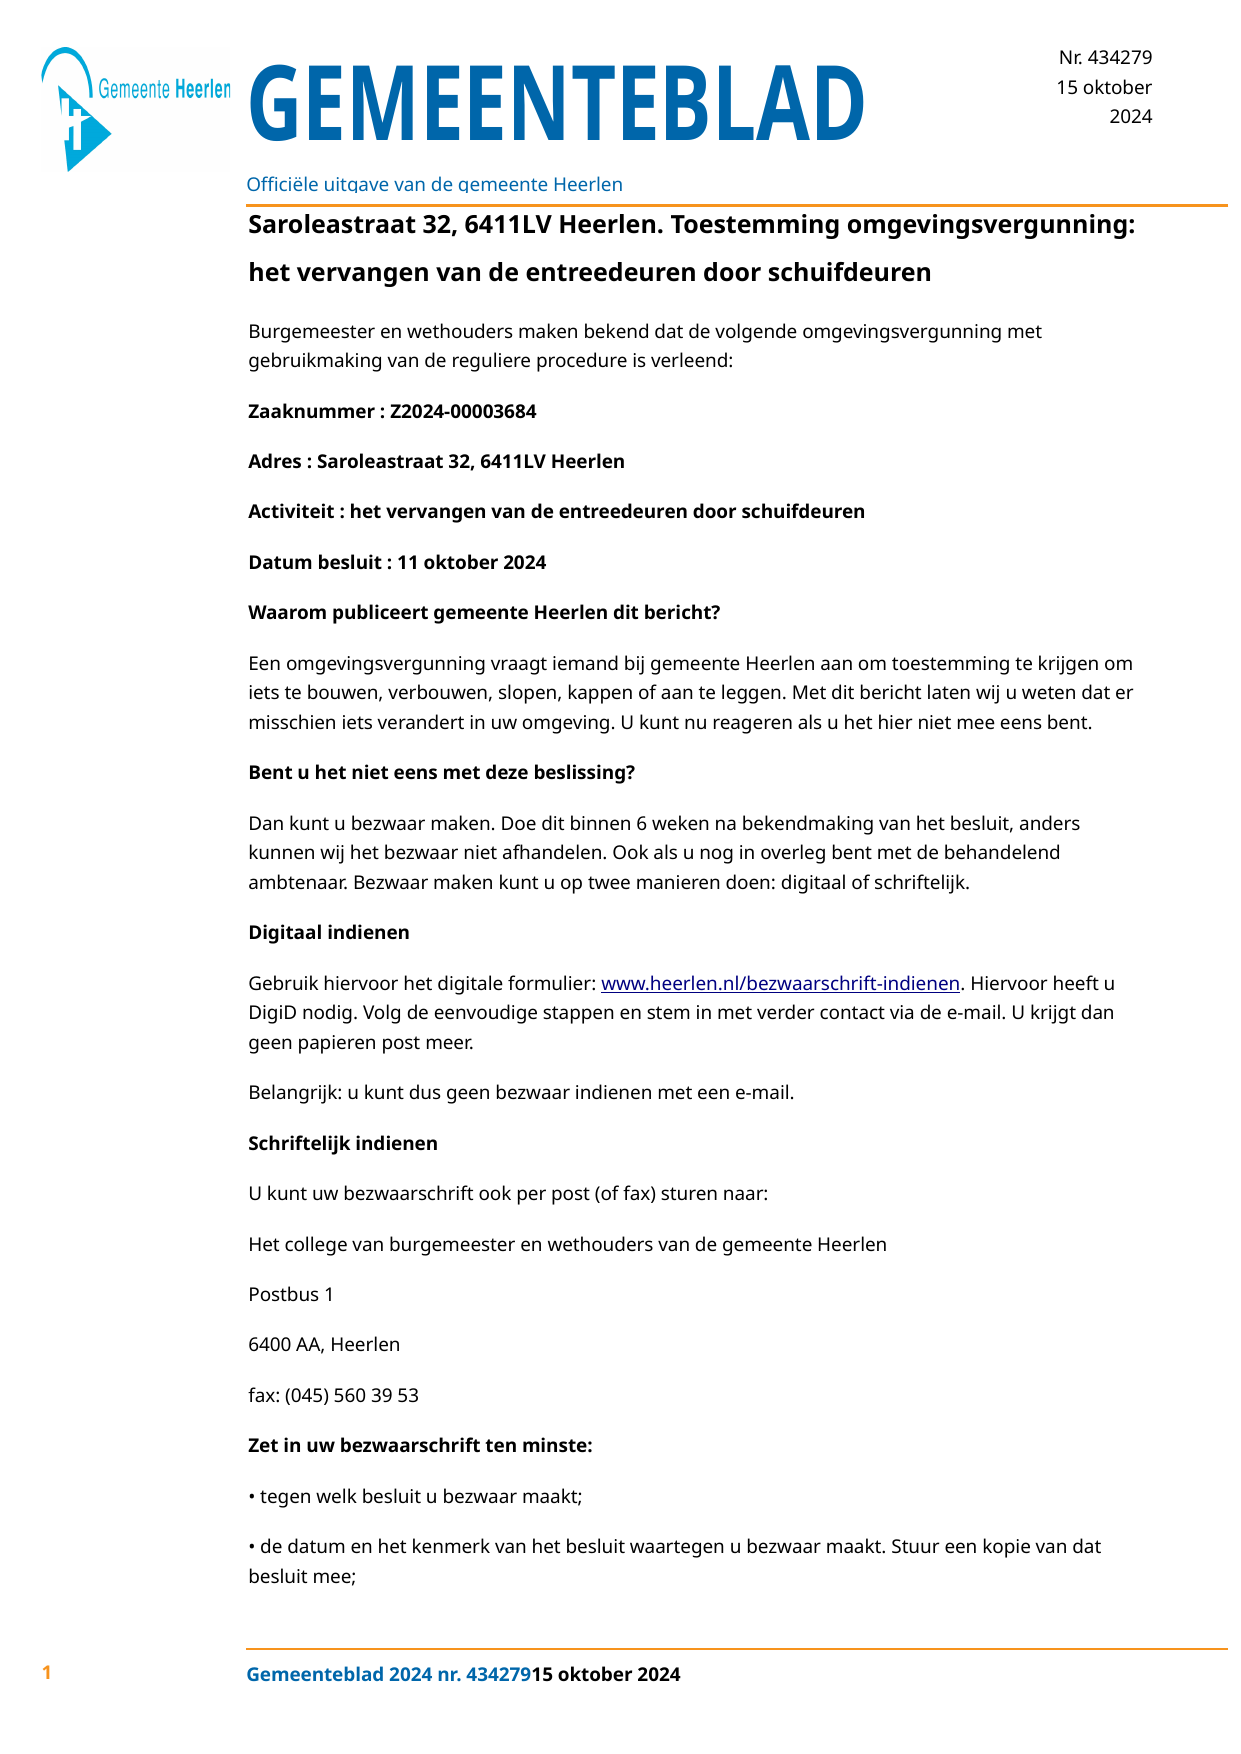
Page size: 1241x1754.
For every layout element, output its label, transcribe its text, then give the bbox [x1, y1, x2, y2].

text Postbus 1 [248, 1281, 1152, 1307]
text Adres : Saroleastraat 32, 6411LV Heerlen [248, 448, 1152, 474]
text U kunt uw bezwaarschrift ook per post (of fax) sturen naar: [248, 1180, 1152, 1206]
text 6400 AA, Heerlen [248, 1332, 1152, 1357]
text • tegen welk besluit u bezwaar maakt; [248, 1483, 1152, 1509]
text Digitaal indienen [248, 919, 1152, 945]
text Burgemeester en wethouders maken bekend dat de volgende omgevingsvergunning met gebruikmaking van de reguliere procedure is verleend: [248, 318, 1152, 373]
text Gebruik hiervoor het digitale formulier: www.heerlen.nl/bezwaarschrift-indienen. Hiervoor heeft u DigiD nodig. Volg de eenvoudige stappen en stem in met verder contact via de e-mail. U krijgt dan geen papieren post meer. [248, 970, 1152, 1055]
text Het college van burgemeester en wethouders van de gemeente Heerlen [248, 1231, 1152, 1257]
text Zaaknummer : Z2024-00003684 [248, 398, 1152, 424]
text Belangrijk: u kunt dus geen bezwaar indienen met een e-mail. [248, 1079, 1152, 1105]
text • de datum en het kenmerk van het besluit waartegen u bezwaar maakt. Stuur een kopie van dat besluit mee; [248, 1533, 1152, 1589]
text Dan kunt u bezwaar maken. Doe dit binnen 6 weken na bekendmaking van het besluit, anders kunnen wij het bezwaar niet afhandelen. Ook als u nog in overleg bent met de behandelend ambtenaar. Bezwaar maken kunt u op twee manieren doen: digitaal of schriftelijk. [248, 810, 1152, 895]
text fax: (045) 560 39 53 [248, 1382, 1152, 1408]
text Zet in uw bezwaarschrift ten minste: [248, 1432, 1152, 1458]
picture [41, 47, 59, 70]
text Bent u het niet eens met deze beslissing? [248, 759, 1152, 785]
text Saroleastraat 32, 6411LV Heerlen. Toestemming omgevingsvergunning: het vervangen van de entreedeuren door schuifdeuren [248, 207, 1152, 288]
picture [41, 47, 231, 172]
text Een omgevingsvergunning vraagt iemand bij gemeente Heerlen aan om toestemming te krijgen om iets te bouwen, verbouwen, slopen, kappen of aan te leggen. Met dit bericht laten wij u weten dat er misschien iets verandert in uw omgeving. U kunt nu reageren als u het hier niet mee eens bent. [248, 650, 1152, 735]
text Schriftelijk indienen [248, 1130, 1152, 1156]
text Datum besluit : 11 oktober 2024 [248, 549, 1152, 575]
text Waarom publiceert gemeente Heerlen dit bericht? [248, 599, 1152, 625]
text Activiteit : het vervangen van de entreedeuren door schuifdeuren [248, 499, 1152, 524]
